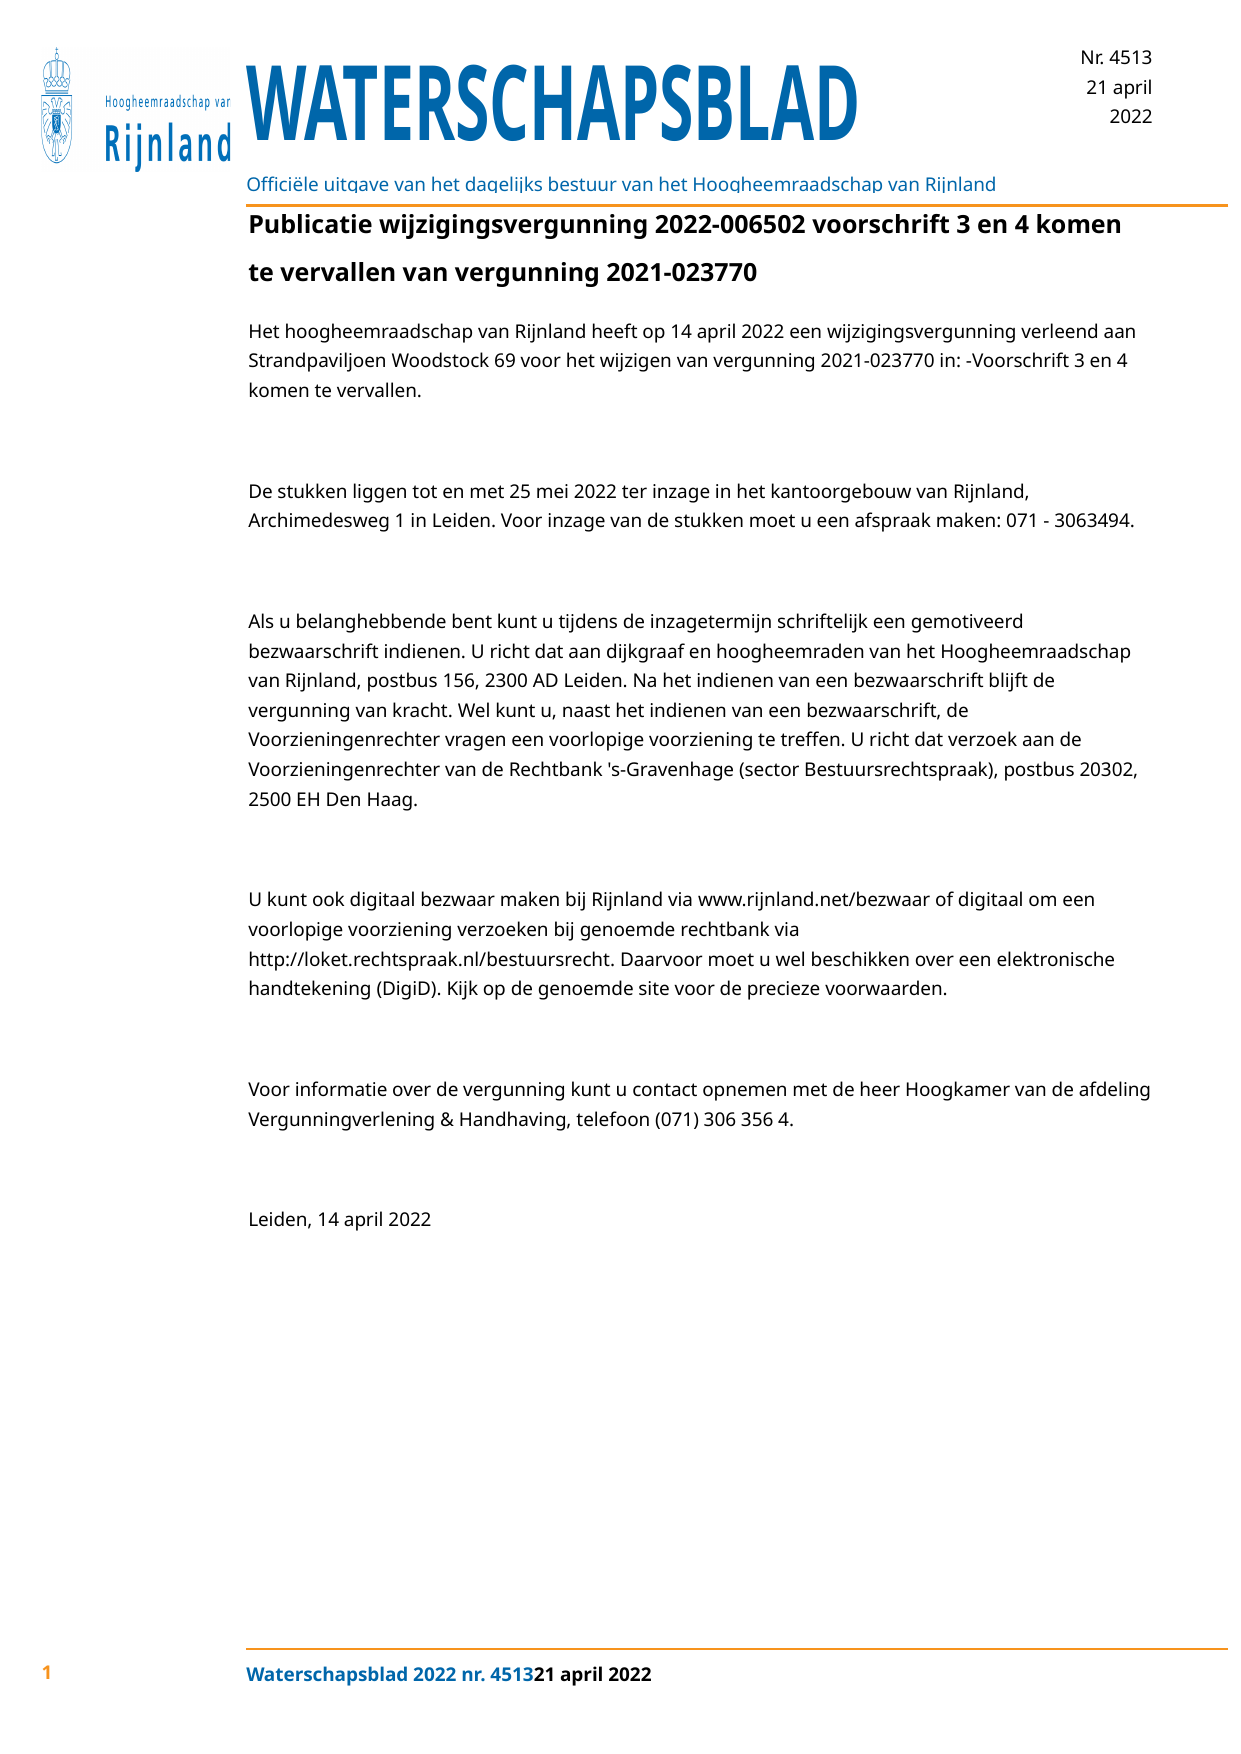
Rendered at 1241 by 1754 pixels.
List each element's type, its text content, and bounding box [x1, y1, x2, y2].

text Voor informatie over de vergunning kunt u contact opnemen met de heer Hoogkamer van de afdeling Vergunningverlening & Handhaving, telefoon (071) 306 356 4. [248, 1076, 1152, 1132]
text Als u belanghebbende bent kunt u tijdens de inzagetermijn schriftelijk een gemotiveerd bezwaarschrift indienen. U richt dat aan dijkgraaf en hoogheemraden van het Hoogheemraadschap van Rijnland, postbus 156, 2300 AD Leiden. Na het indienen van een bezwaarschrift blijft de vergunning van kracht. Wel kunt u, naast het indienen van een bezwaarschrift, de Voorzieningenrechter vragen een voorlopige voorziening te treffen. U richt dat verzoek aan de Voorzieningenrechter van de Rechtbank 's-Gravenhage (sector Bestuursrechtspraak), postbus 20302, 2500 EH Den Haag. [248, 608, 1152, 812]
text De stukken liggen tot en met 25 mei 2022 ter inzage in het kantoorgebouw van Rijnland, Archimedesweg 1 in Leiden. Voor inzage van de stukken moet u een afspraak maken: 071 - 3063494. [248, 478, 1152, 533]
text Leiden, 14 april 2022 [248, 1207, 1152, 1232]
picture [41, 47, 231, 172]
text U kunt ook digitaal bezwaar maken bij Rijnland via www.rijnland.net/bezwaar of digitaal om een voorlopige voorziening verzoeken bij genoemde rechtbank via http://loket.rechtspraak.nl/bestuursrecht. Daarvoor moet u wel beschikken over een elektronische handtekening (DigiD). Kijk op de genoemde site voor de precieze voorwaarden. [248, 887, 1152, 1001]
text Het hoogheemraadschap van Rijnland heeft op 14 april 2022 een wijzigingsvergunning verleend aan Strandpaviljoen Woodstock 69 voor het wijzigen van vergunning 2021-023770 in: -Voorschrift 3 en 4 komen te vervallen. [248, 318, 1152, 403]
text Publicatie wijzigingsvergunning 2022-006502 voorschrift 3 en 4 komen te vervallen van vergunning 2021-023770 [248, 207, 1152, 288]
